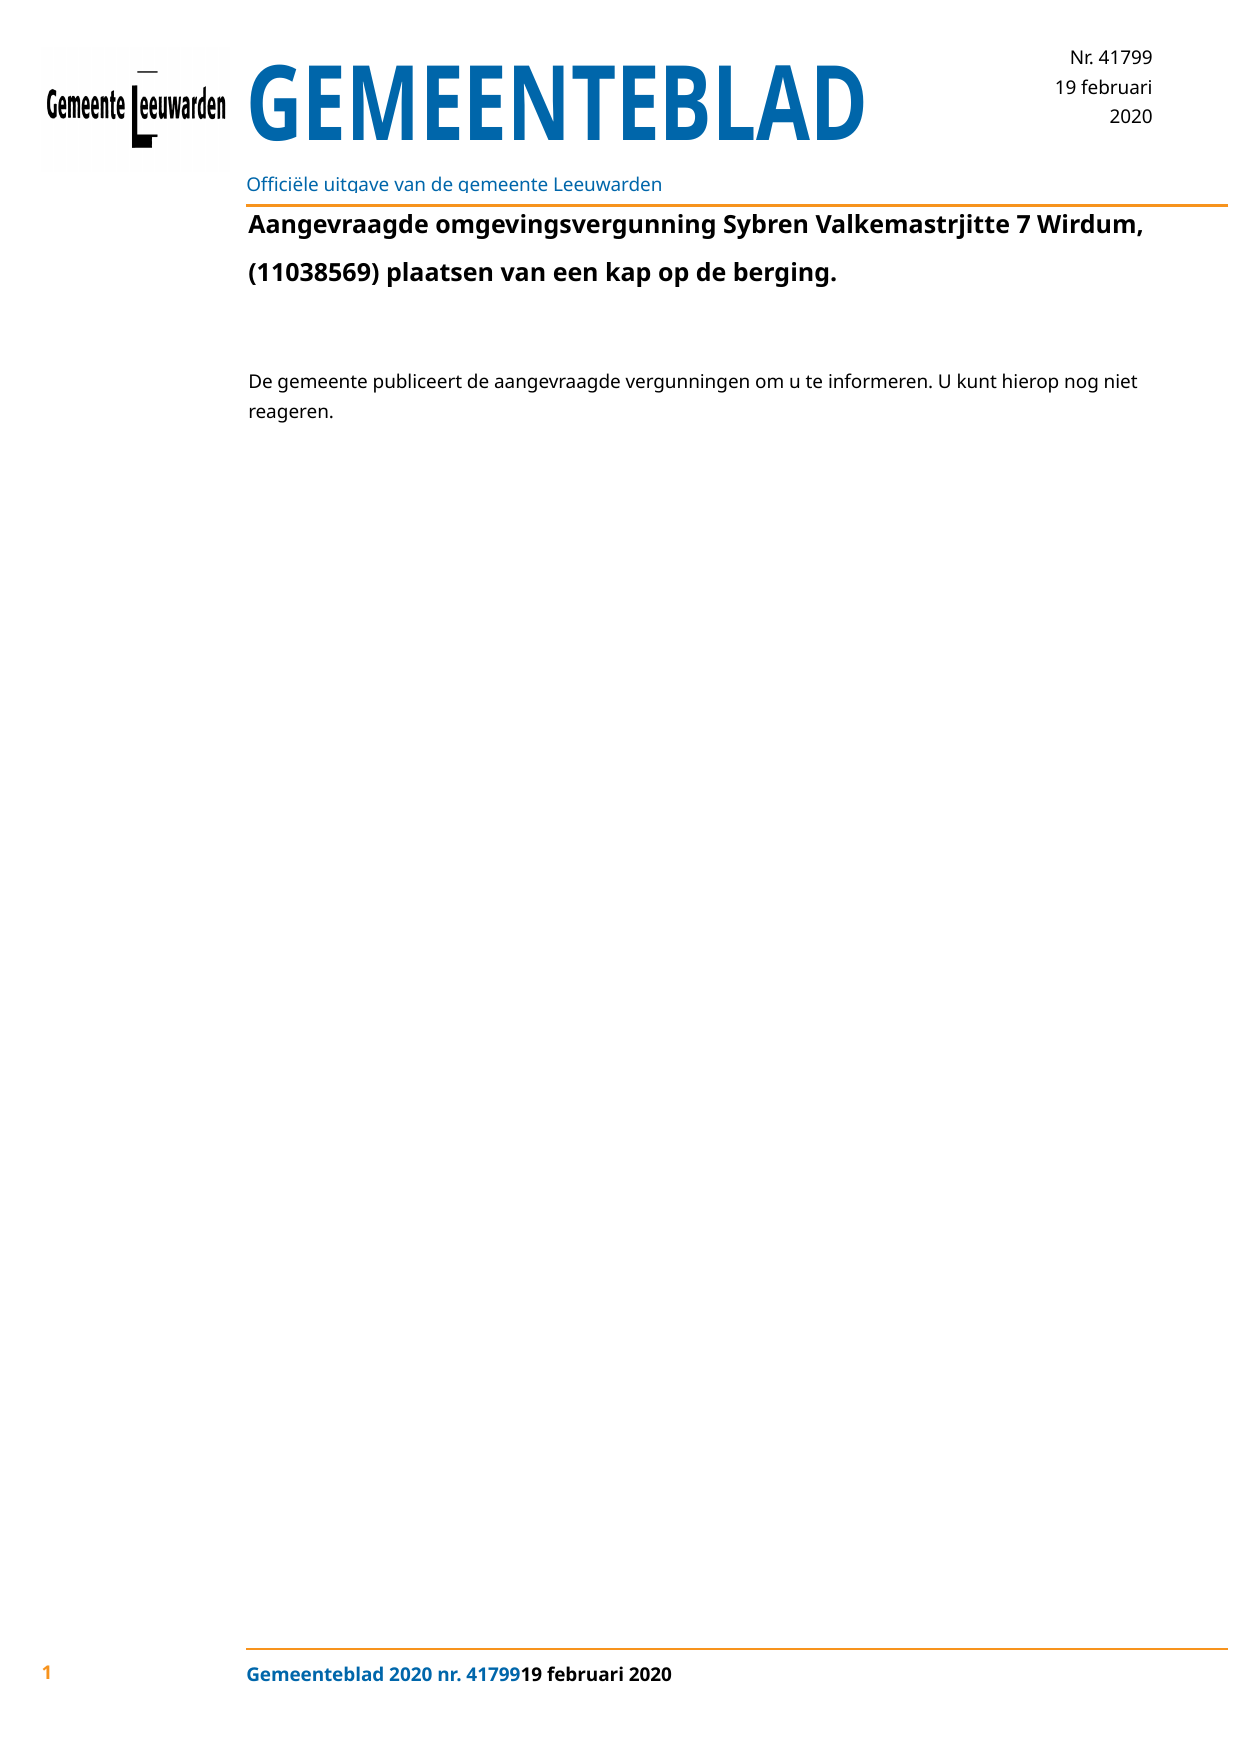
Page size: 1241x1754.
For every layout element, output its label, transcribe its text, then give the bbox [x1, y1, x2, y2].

text De gemeente publiceert de aangevraagde vergunningen om u te informeren. U kunt hierop nog niet reageren. [248, 368, 1152, 424]
picture [41, 47, 231, 172]
text Aangevraagde omgevingsvergunning Sybren Valkemastrjitte 7 Wirdum, (11038569) plaatsen van een kap op de berging. [248, 207, 1152, 288]
